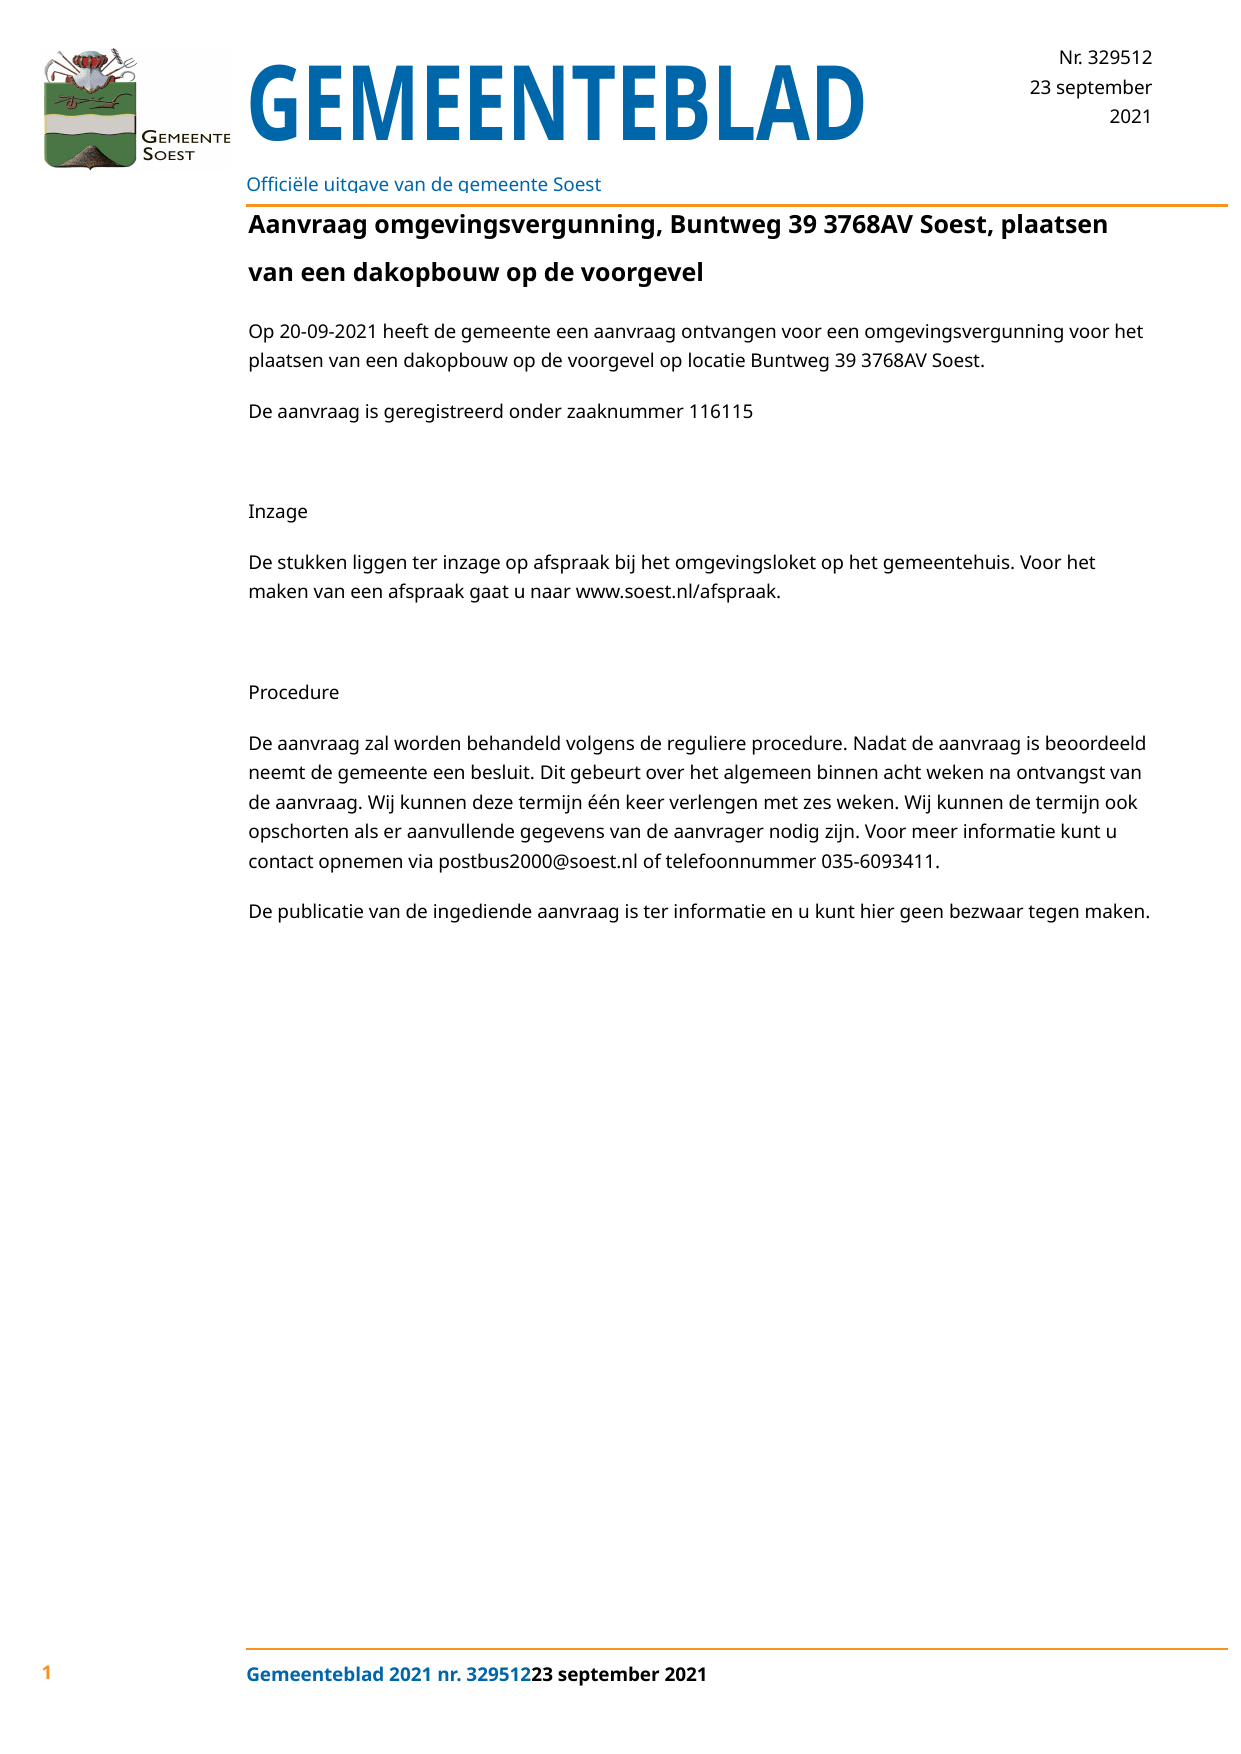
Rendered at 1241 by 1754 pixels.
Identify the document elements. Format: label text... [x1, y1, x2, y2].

picture [41, 47, 231, 172]
text De aanvraag is geregistreerd onder zaaknummer 116115 [248, 398, 1152, 424]
text Inzage [248, 499, 1152, 524]
text Op 20-09-2021 heeft de gemeente een aanvraag ontvangen voor een omgevingsvergunning voor het plaatsen van een dakopbouw op de voorgevel op locatie Buntweg 39 3768AV Soest. [248, 318, 1152, 373]
text De aanvraag zal worden behandeld volgens de reguliere procedure. Nadat de aanvraag is beoordeeld neemt de gemeente een besluit. Dit gebeurt over het algemeen binnen acht weken na ontvangst van de aanvraag. Wij kunnen deze termijn één keer verlengen met zes weken. Wij kunnen de termijn ook opschorten als er aanvullende gegevens van de aanvrager nodig zijn. Voor meer informatie kunt u contact opnemen via postbus2000@soest.nl of telefoonnummer 035-6093411. [248, 730, 1152, 874]
text Procedure [248, 679, 1152, 705]
text De stukken liggen ter inzage op afspraak bij het omgevingsloket op het gemeentehuis. Voor het maken van een afspraak gaat u naar www.soest.nl/afspraak. [248, 549, 1152, 604]
text Aanvraag omgevingsvergunning, Buntweg 39 3768AV Soest, plaatsen van een dakopbouw op de voorgevel [248, 207, 1152, 288]
text De publicatie van de ingediende aanvraag is ter informatie en u kunt hier geen bezwaar tegen maken. [248, 899, 1152, 924]
